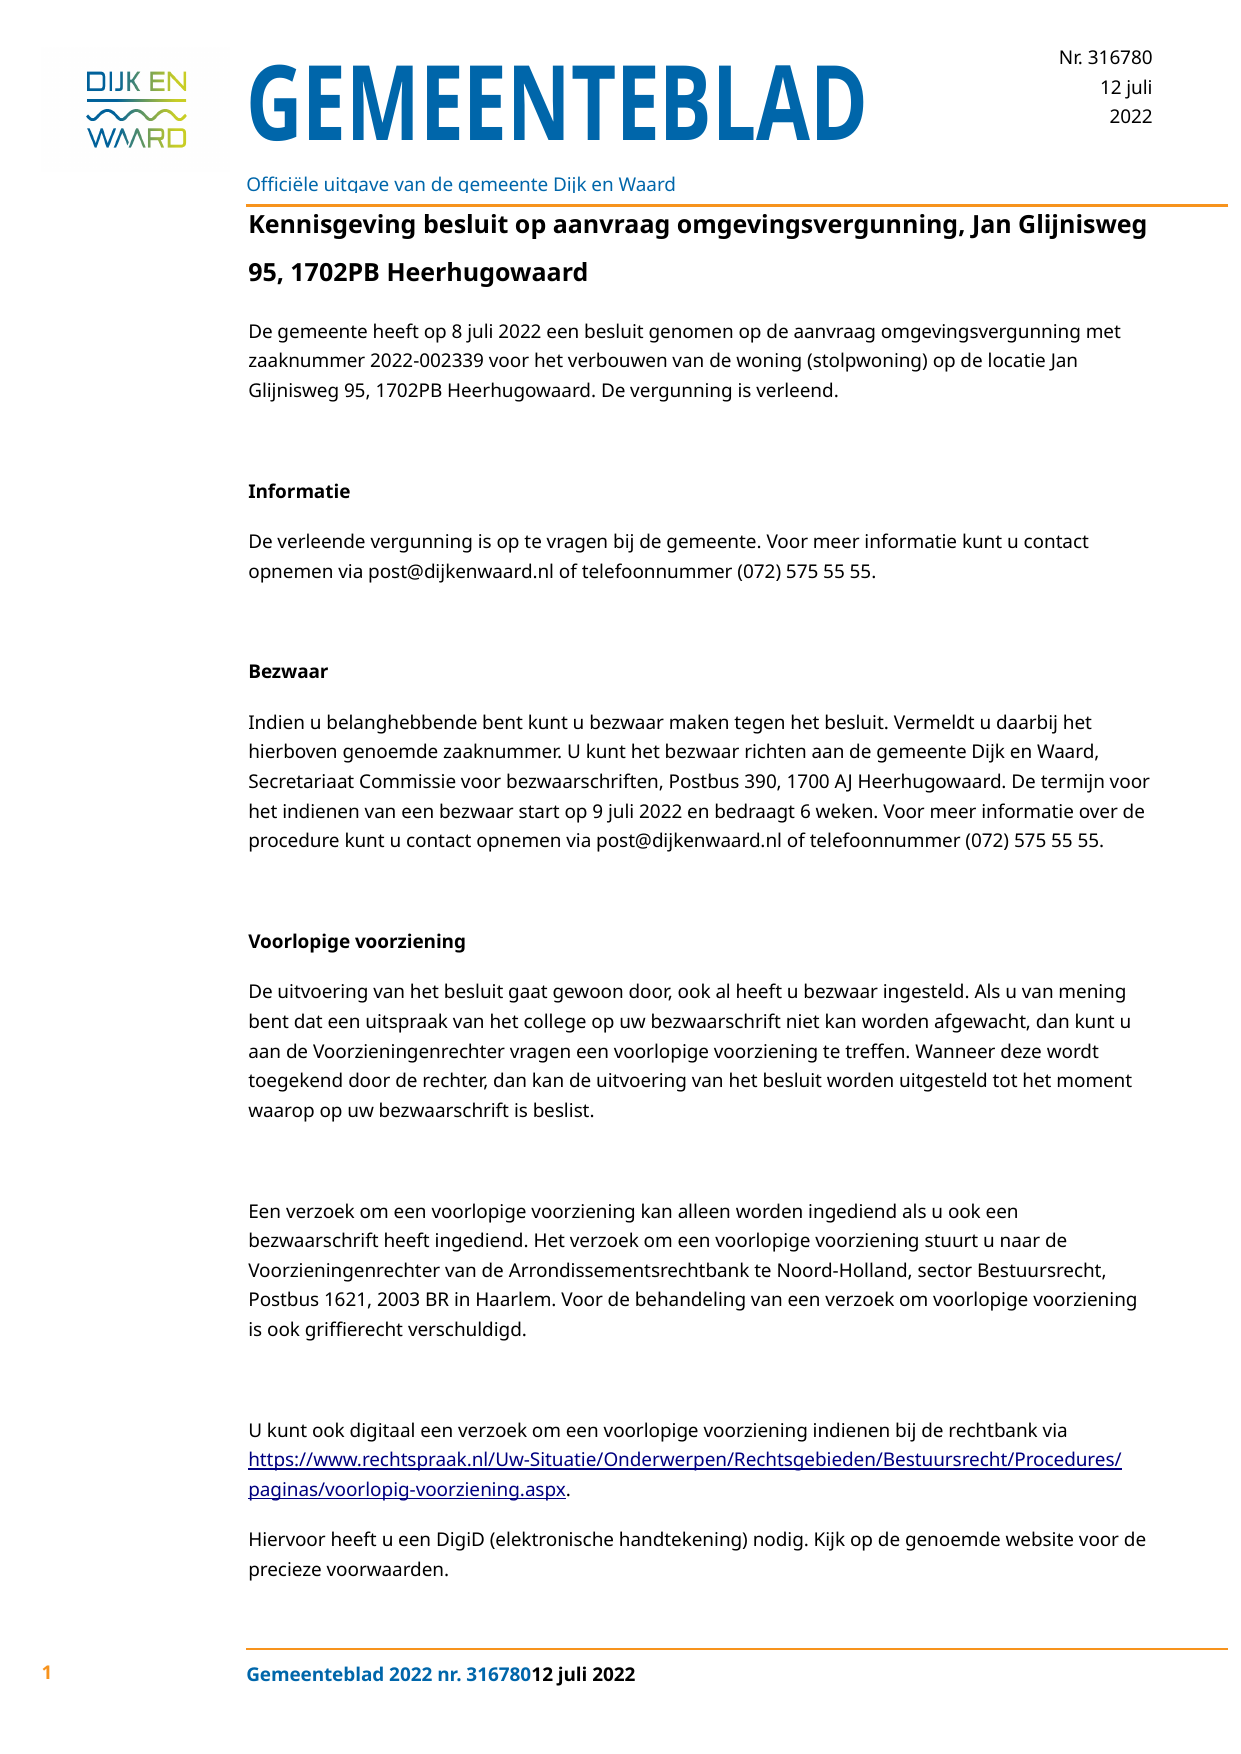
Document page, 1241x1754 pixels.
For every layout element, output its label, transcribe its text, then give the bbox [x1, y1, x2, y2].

text Kennisgeving besluit op aanvraag omgevingsvergunning, Jan Glijnisweg 95, 1702PB Heerhugowaard [248, 207, 1152, 288]
text Hiervoor heeft u een DigiD (elektronische handtekening) nodig. Kijk op de genoemde website voor de precieze voorwaarden. [248, 1527, 1152, 1582]
picture [41, 47, 231, 172]
text U kunt ook digitaal een verzoek om een voorlopige voorziening indienen bij de rechtbank via https://www.rechtspraak.nl/Uw-Situatie/Onderwerpen/Rechtsgebieden/Bestuursrecht/Procedures/paginas/voorlopig-voorziening.aspx. [248, 1417, 1152, 1502]
text Bezwaar [248, 659, 1152, 684]
text De verleende vergunning is op te vragen bij de gemeente. Voor meer informatie kunt u contact opnemen via post@dijkenwaard.nl of telefoonnummer (072) 575 55 55. [248, 528, 1152, 584]
text De gemeente heeft op 8 juli 2022 een besluit genomen op de aanvraag omgevingsvergunning met zaaknummer 2022-002339 voor het verbouwen van de woning (stolpwoning) op de locatie Jan Glijnisweg 95, 1702PB Heerhugowaard. De vergunning is verleend. [248, 318, 1152, 403]
text Informatie [248, 478, 1152, 504]
text Indien u belanghebbende bent kunt u bezwaar maken tegen het besluit. Vermeldt u daarbij het hierboven genoemde zaaknummer. U kunt het bezwaar richten aan de gemeente Dijk en Waard, Secretariaat Commissie voor bezwaarschriften, Postbus 390, 1700 AJ Heerhugowaard. De termijn voor het indienen van een bezwaar start op 9 juli 2022 en bedraagt 6 weken. Voor meer informatie over de procedure kunt u contact opnemen via post@dijkenwaard.nl of telefoonnummer (072) 575 55 55. [248, 709, 1152, 853]
text Een verzoek om een voorlopige voorziening kan alleen worden ingediend als u ook een bezwaarschrift heeft ingediend. Het verzoek om een voorlopige voorziening stuurt u naar de Voorzieningenrechter van de Arrondissementsrechtbank te Noord-Holland, sector Bestuursrecht, Postbus 1621, 2003 BR in Haarlem. Voor de behandeling van een verzoek om voorlopige voorziening is ook griffierecht verschuldigd. [248, 1198, 1152, 1342]
text Voorlopige voorziening [248, 928, 1152, 954]
text De uitvoering van het besluit gaat gewoon door, ook al heeft u bezwaar ingesteld. Als u van mening bent dat een uitspraak van het college op uw bezwaarschrift niet kan worden afgewacht, dan kunt u aan de Voorzieningenrechter vragen een voorlopige voorziening te treffen. Wanneer deze wordt toegekend door de rechter, dan kan de uitvoering van het besluit worden uitgesteld tot het moment waarop op uw bezwaarschrift is beslist. [248, 979, 1152, 1123]
